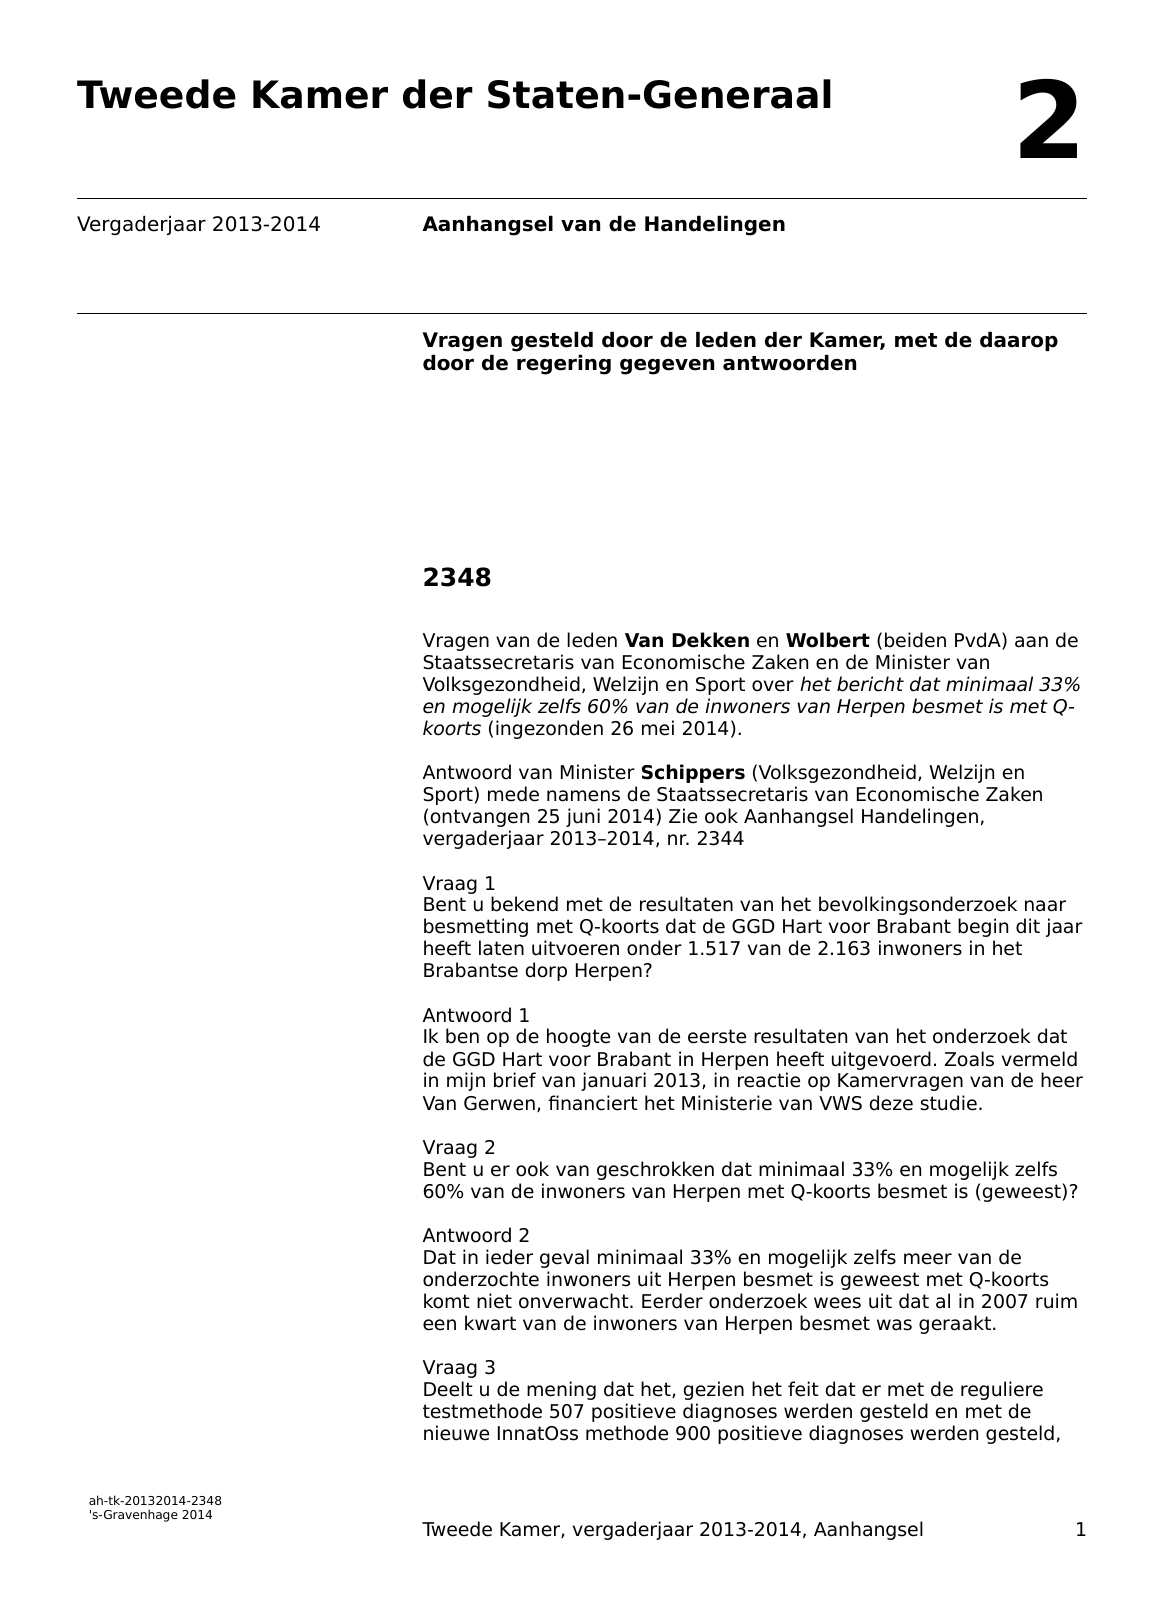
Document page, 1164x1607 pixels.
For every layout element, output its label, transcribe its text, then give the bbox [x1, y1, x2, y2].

table_cell Vragen gesteld door de leden der Kamer, met de daarop door de regering gegeven antwoorden [422, 314, 1087, 375]
text Bent u bekend met de resultaten van het bevolkingsonderzoek naar besmetting met Q-koorts dat de GGD Hart voor Brabant begin dit jaar heeft laten uitvoeren onder 1.517 van de 2.163 inwoners in het Brabantse dorp Herpen? [422, 894, 1087, 982]
text Vraag 3 [422, 1357, 1087, 1379]
text Bent u er ook van geschrokken dat minimaal 33% en mogelijk zelfs 60% van de inwoners van Herpen met Q-koorts besmet is (geweest)? [422, 1158, 1087, 1202]
text Deelt u de mening dat het, gezien het feit dat er met de reguliere testmethode 507 positieve diagnoses werden gesteld en met de nieuwe InnatOss methode 900 positieve diagnoses werden gesteld, [422, 1379, 1087, 1445]
table_cell Aanhangsel van de Handelingen [422, 199, 1087, 313]
text Vraag 2 [422, 1137, 1087, 1158]
text Dat in ieder geval minimaal 33% en mogelijk zelfs meer van de onderzochte inwoners uit Herpen besmet is geweest met Q-koorts komt niet onverwacht. Eerder onderzoek wees uit dat al in 2007 ruim een kwart van de inwoners van Herpen besmet was geraakt. [422, 1247, 1087, 1334]
text ah-tk-20132014-2348 [88, 1494, 323, 1508]
table_header 2 [886, 59, 1087, 198]
text Ik ben op de hoogte van de eerste resultaten van het onderzoek dat de GGD Hart voor Brabant in Herpen heeft uitgevoerd. Zoals vermeld in mijn brief van januari 2013, in reactie op Kamervragen van de heer Van Gerwen, financiert het Ministerie van VWS deze studie. [422, 1026, 1087, 1114]
text Antwoord 1 [422, 1004, 1087, 1026]
text 's-Gravenhage 2014 [88, 1508, 323, 1522]
table_cell [77, 314, 422, 375]
text Vraag 1 [422, 872, 1087, 894]
table_cell Vergaderjaar 2013-2014 [77, 199, 422, 313]
text Vragen van de leden Van Dekken en Wolbert (beiden PvdA) aan de Staatssecretaris van Economische Zaken en de Minister van Volksgezondheid, Welzijn en Sport over het bericht dat minimaal 33% en mogelijk zelfs 60% van de inwoners van Herpen besmet is met Q-koorts (ingezonden 26 mei 2014). [422, 630, 1087, 740]
text 2348 [422, 563, 1087, 592]
text Antwoord van Minister Schippers (Volksgezondheid, Welzijn en Sport) mede namens de Staatssecretaris van Economische Zaken (ontvangen 25 juni 2014) Zie ook Aanhangsel Handelingen, vergaderjaar 2013–2014, nr. 2344 [422, 762, 1087, 850]
table_header Tweede Kamer der Staten-Generaal [77, 59, 886, 198]
text Antwoord 2 [422, 1225, 1087, 1247]
